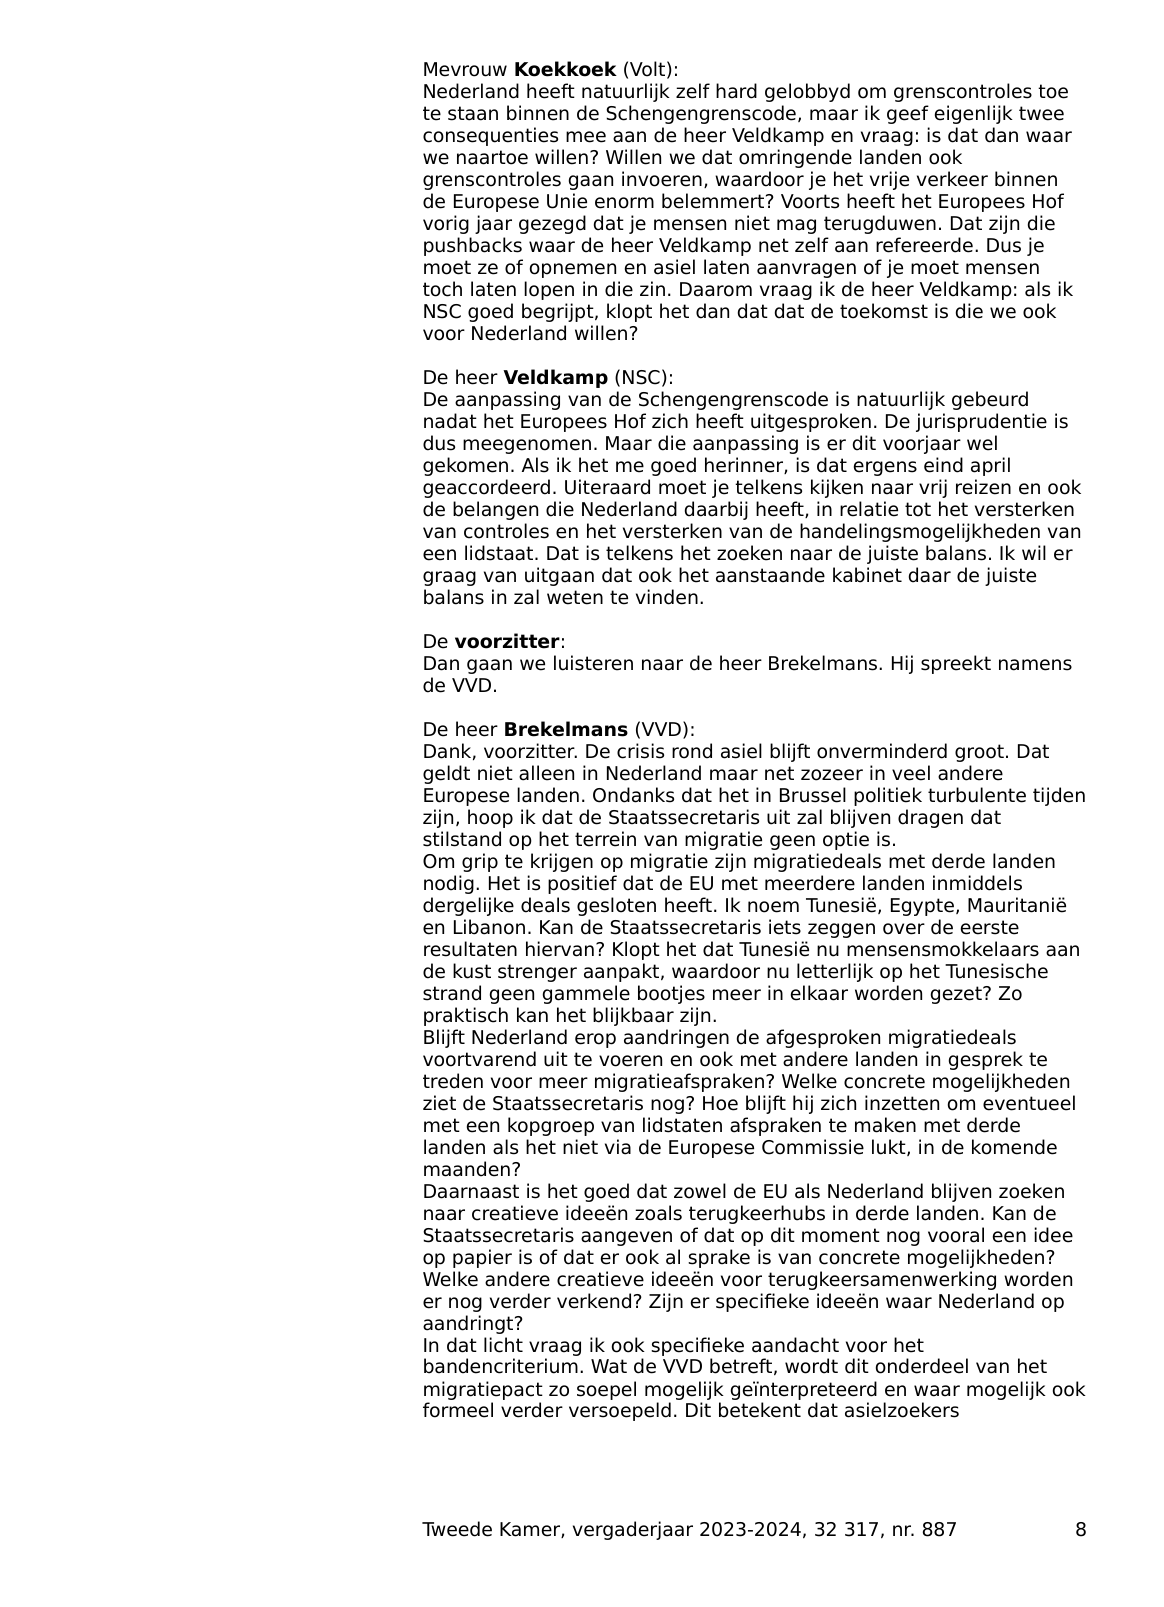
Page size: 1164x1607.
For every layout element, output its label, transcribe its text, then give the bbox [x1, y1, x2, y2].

text Mevrouw Koekkoek (Volt): [422, 59, 1087, 81]
text Dan gaan we luisteren naar de heer Brekelmans. Hij spreekt namens de VVD. [422, 653, 1087, 697]
text Blijft Nederland erop aandringen de afgesproken migratiedeals voortvarend uit te voeren en ook met andere landen in gesprek te treden voor meer migratieafspraken? Welke concrete mogelijkheden ziet de Staatssecretaris nog? Hoe blijft hij zich inzetten om eventueel met een kopgroep van lidstaten afspraken te maken met derde landen als het niet via de Europese Commissie lukt, in de komende maanden? [422, 1027, 1087, 1181]
text Om grip te krijgen op migratie zijn migratiedeals met derde landen nodig. Het is positief dat de EU met meerdere landen inmiddels dergelijke deals gesloten heeft. Ik noem Tunesië, Egypte, Mauritanië en Libanon. Kan de Staatssecretaris iets zeggen over de eerste resultaten hiervan? Klopt het dat Tunesië nu mensensmokkelaars aan de kust strenger aanpakt, waardoor nu letterlijk op het Tunesische strand geen gammele bootjes meer in elkaar worden gezet? Zo praktisch kan het blijkbaar zijn. [422, 851, 1087, 1027]
text In dat licht vraag ik ook specifieke aandacht voor het bandencriterium. Wat de VVD betreft, wordt dit onderdeel van het migratiepact zo soepel mogelijk geïnterpreteerd en waar mogelijk ook formeel verder versoepeld. Dit betekent dat asielzoekers [422, 1334, 1087, 1422]
text Nederland heeft natuurlijk zelf hard gelobbyd om grenscontroles toe te staan binnen de Schengengrenscode, maar ik geef eigenlijk twee consequenties mee aan de heer Veldkamp en vraag: is dat dan waar we naartoe willen? Willen we dat omringende landen ook grenscontroles gaan invoeren, waardoor je het vrije verkeer binnen de Europese Unie enorm belemmert? Voorts heeft het Europees Hof vorig jaar gezegd dat je mensen niet mag terugduwen. Dat zijn die pushbacks waar de heer Veldkamp net zelf aan refereerde. Dus je moet ze of opnemen en asiel laten aanvragen of je moet mensen toch laten lopen in die zin. Daarom vraag ik de heer Veldkamp: als ik NSC goed begrijpt, klopt het dan dat dat de toekomst is die we ook voor Nederland willen? [422, 81, 1087, 345]
text De voorzitter: [422, 631, 1087, 653]
text De aanpassing van de Schengengrenscode is natuurlijk gebeurd nadat het Europees Hof zich heeft uitgesproken. De jurisprudentie is dus meegenomen. Maar die aanpassing is er dit voorjaar wel gekomen. Als ik het me goed herinner, is dat ergens eind april geaccordeerd. Uiteraard moet je telkens kijken naar vrij reizen en ook de belangen die Nederland daarbij heeft, in relatie tot het versterken van controles en het versterken van de handelingsmogelijkheden van een lidstaat. Dat is telkens het zoeken naar de juiste balans. Ik wil er graag van uitgaan dat ook het aanstaande kabinet daar de juiste balans in zal weten te vinden. [422, 389, 1087, 609]
text De heer Brekelmans (VVD): [422, 719, 1087, 741]
text Daarnaast is het goed dat zowel de EU als Nederland blijven zoeken naar creatieve ideeën zoals terugkeerhubs in derde landen. Kan de Staatssecretaris aangeven of dat op dit moment nog vooral een idee op papier is of dat er ook al sprake is van concrete mogelijkheden? Welke andere creatieve ideeën voor terugkeersamenwerking worden er nog verder verkend? Zijn er specifieke ideeën waar Nederland op aandringt? [422, 1181, 1087, 1334]
text Dank, voorzitter. De crisis rond asiel blijft onverminderd groot. Dat geldt niet alleen in Nederland maar net zozeer in veel andere Europese landen. Ondanks dat het in Brussel politiek turbulente tijden zijn, hoop ik dat de Staatssecretaris uit zal blijven dragen dat stilstand op het terrein van migratie geen optie is. [422, 741, 1087, 851]
text De heer Veldkamp (NSC): [422, 367, 1087, 389]
